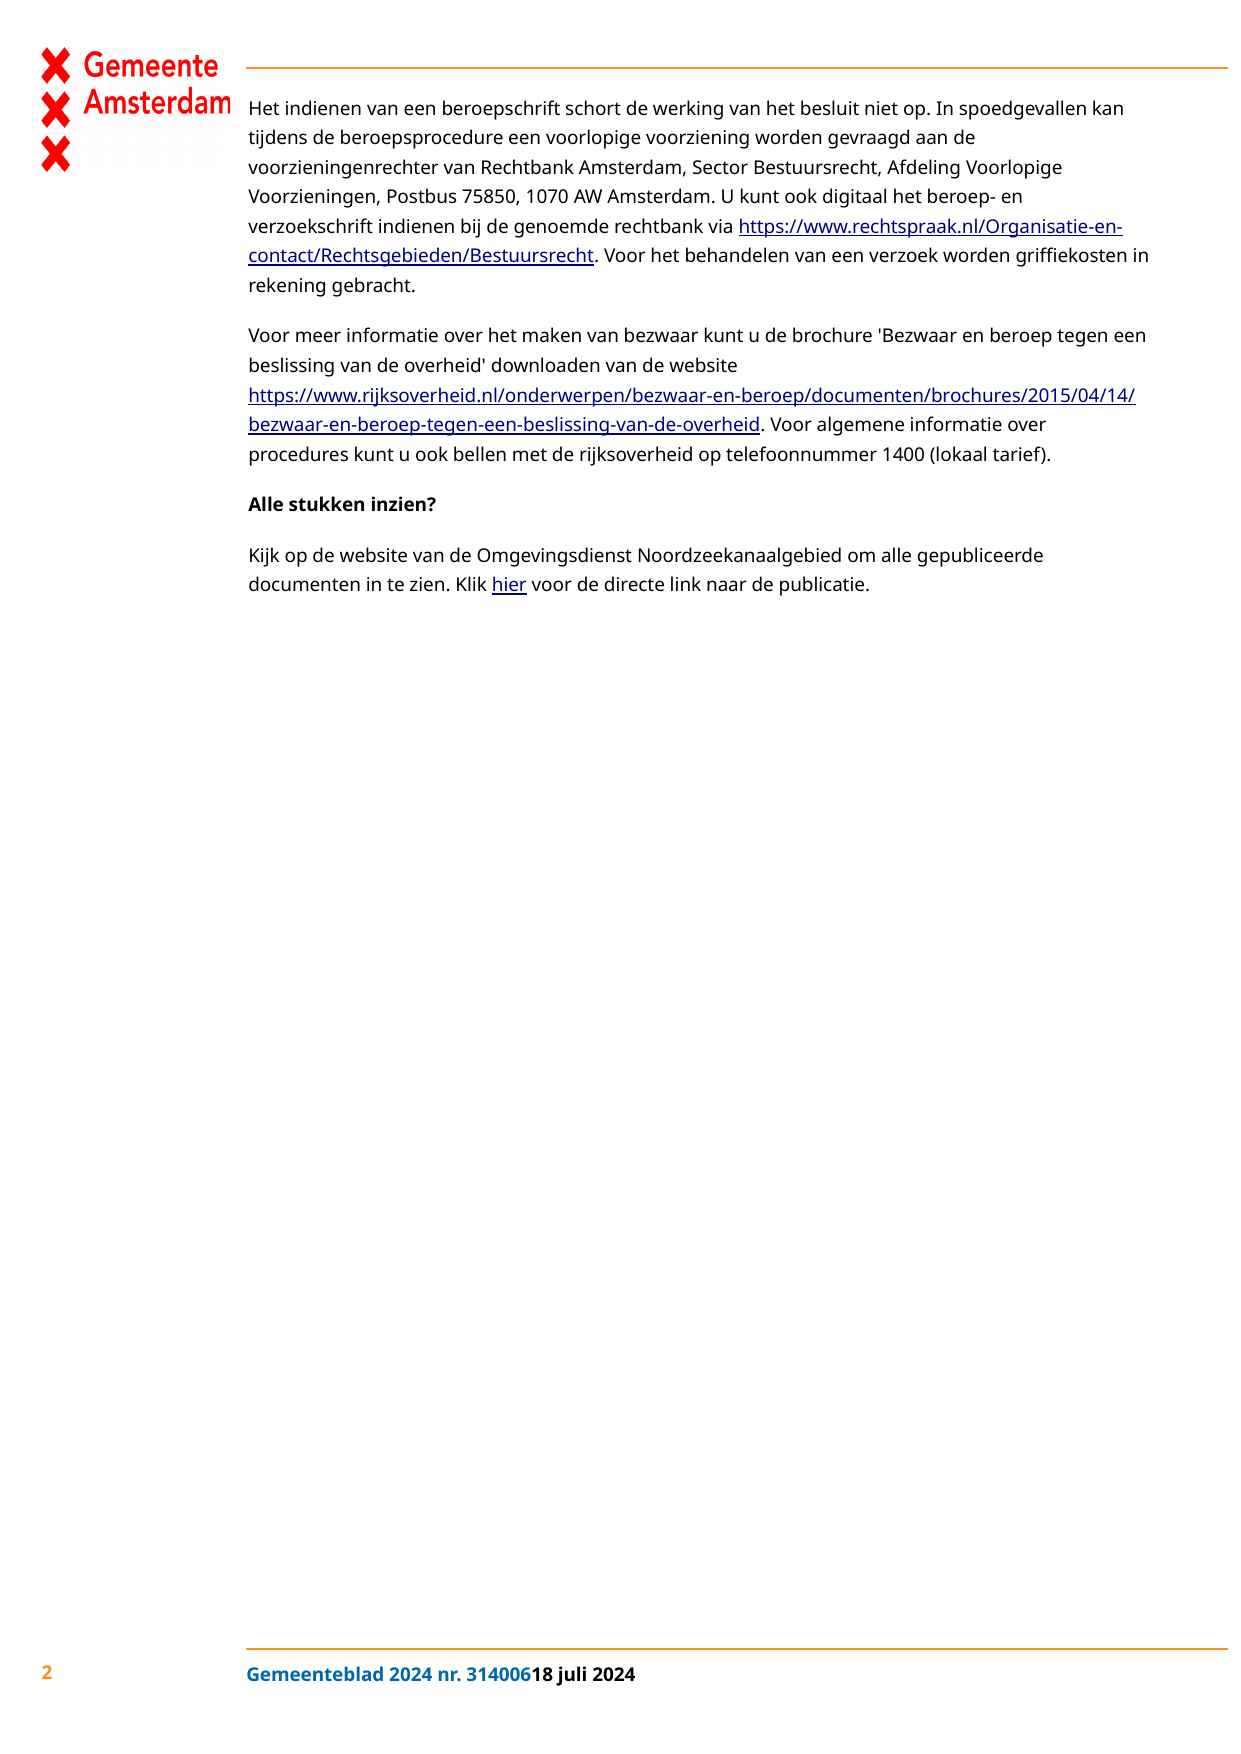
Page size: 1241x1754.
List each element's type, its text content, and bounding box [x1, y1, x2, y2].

text Het indienen van een beroepschrift schort de werking van het besluit niet op. In spoedgevallen kan tijdens de beroepsprocedure een voorlopige voorziening worden gevraagd aan de voorzieningenrechter van Rechtbank Amsterdam, Sector Bestuursrecht, Afdeling Voorlopige Voorzieningen, Postbus 75850, 1070 AW Amsterdam. U kunt ook digitaal het beroep- en verzoekschrift indienen bij de genoemde rechtbank via https://www.rechtspraak.nl/Organisatie-en-contact/Rechtsgebieden/Bestuursrecht. Voor het behandelen van een verzoek worden griffiekosten in rekening gebracht. [248, 95, 1152, 298]
picture [41, 47, 231, 172]
text Kijk op de website van de Omgevingsdienst Noordzeekanaalgebied om alle gepubliceerde documenten in te zien. Klik hier voor de directe link naar de publicatie. [248, 542, 1152, 597]
text Alle stukken inzien? [248, 491, 1152, 517]
text Voor meer informatie over het maken van bezwaar kunt u de brochure 'Bezwaar en beroep tegen een beslissing van de overheid' downloaden van de website https://www.rijksoverheid.nl/onderwerpen/bezwaar-en-beroep/documenten/brochures/2015/04/14/bezwaar-en-beroep-tegen-een-beslissing-van-de-overheid. Voor algemene informatie over procedures kunt u ook bellen met de rijksoverheid op telefoonnummer 1400 (lokaal tarief). [248, 323, 1152, 467]
